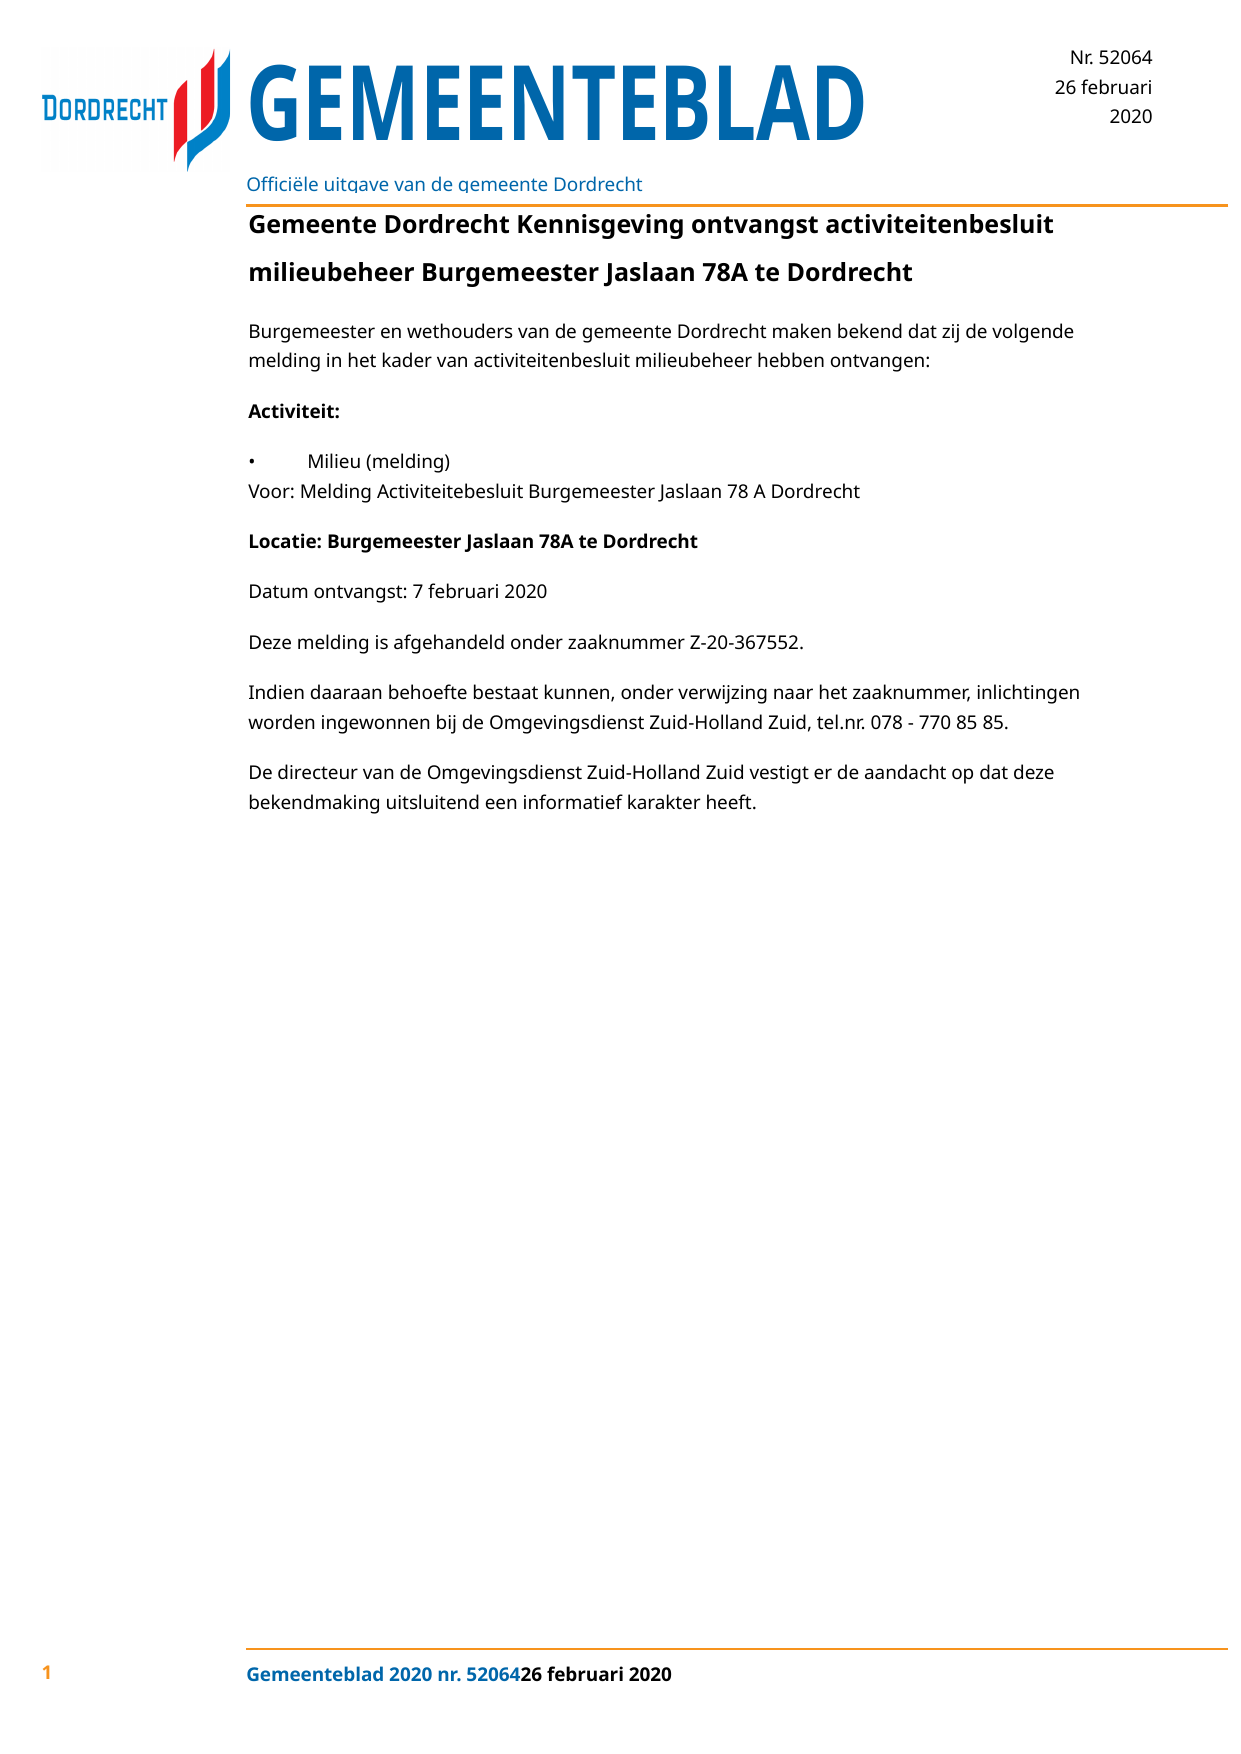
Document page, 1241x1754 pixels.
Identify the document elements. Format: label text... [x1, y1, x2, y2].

list Milieu (melding) [248, 448, 1152, 474]
text De directeur van de Omgevingsdienst Zuid-Holland Zuid vestigt er de aandacht op dat deze bekendmaking uitsluitend een informatief karakter heeft. [248, 759, 1152, 815]
text Activiteit: [248, 398, 1152, 424]
picture [41, 47, 231, 172]
text Gemeente Dordrecht Kennisgeving ontvangst activiteitenbesluit milieubeheer Burgemeester Jaslaan 78A te Dordrecht [248, 207, 1152, 288]
text Voor: Melding Activiteitebesluit Burgemeester Jaslaan 78 A Dordrecht [248, 478, 1152, 504]
text Indien daaraan behoefte bestaat kunnen, onder verwijzing naar het zaaknummer, inlichtingen worden ingewonnen bij de Omgevingsdienst Zuid-Holland Zuid, tel.nr. 078 - 770 85 85. [248, 679, 1152, 735]
text Burgemeester en wethouders van de gemeente Dordrecht maken bekend dat zij de volgende melding in het kader van activiteitenbesluit milieubeheer hebben ontvangen: [248, 318, 1152, 373]
text Locatie: Burgemeester Jaslaan 78A te Dordrecht [248, 528, 1152, 554]
text Datum ontvangst: 7 februari 2020 [248, 579, 1152, 604]
text Deze melding is afgehandeld onder zaaknummer Z-20-367552. [248, 629, 1152, 655]
